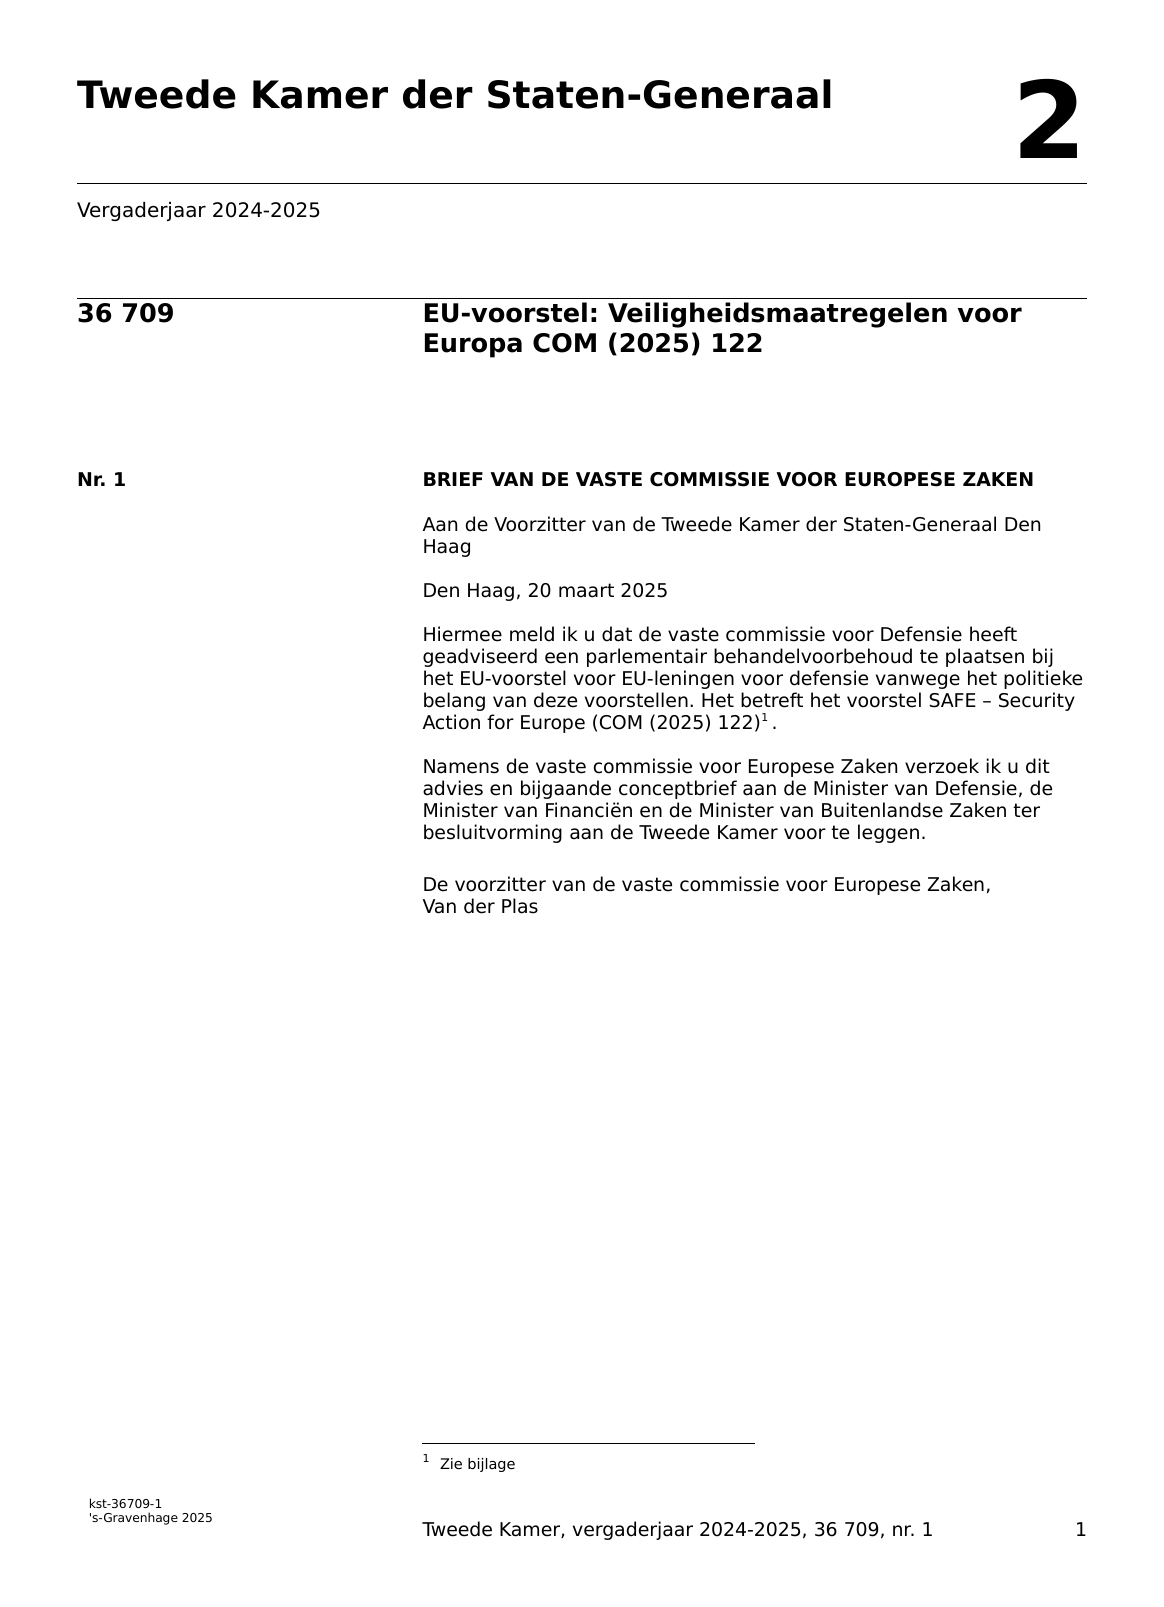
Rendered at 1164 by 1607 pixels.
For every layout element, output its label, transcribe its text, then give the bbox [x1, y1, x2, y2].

subtitle Nr. 1 BRIEF VAN DE VASTE COMMISSIE VOOR EUROPESE ZAKEN [77, 469, 1087, 491]
text Namens de vaste commissie voor Europese Zaken verzoek ik u dit advies en bijgaande conceptbrief aan de Minister van Defensie, de Minister van Financiën en de Minister van Buitenlandse Zaken ter besluitvorming aan de Tweede Kamer voor te leggen. [422, 756, 1087, 844]
text Den Haag, 20 maart 2025 [422, 580, 1087, 602]
table_header 2 [886, 59, 1087, 183]
table_cell Vergaderjaar 2024-2025 [77, 184, 1087, 298]
table_header Tweede Kamer der Staten-Generaal [77, 59, 886, 183]
text De voorzitter van de vaste commissie voor Europese Zaken, Van der Plas [422, 874, 1087, 918]
text 's-Gravenhage 2025 [88, 1511, 323, 1525]
text Zie bijlage [422, 1452, 1087, 1474]
text Hiermee meld ik u dat de vaste commissie voor Defensie heeft geadviseerd een parlementair behandelvoorbehoud te plaatsen bij het EU-voorstel voor EU-leningen voor defensie vanwege het politieke belang van deze voorstellen. Het betreft het voorstel SAFE – Security Action for Europe (COM (2025) 122). [422, 624, 1087, 734]
text kst-36709-1 [88, 1497, 323, 1511]
text Aan de Voorzitter van de Tweede Kamer der Staten-Generaal Den Haag [422, 513, 1087, 557]
subtitle 36 709 EU-voorstel: Veiligheidsmaatregelen voor Europa COM (2025) 122 [77, 299, 1087, 358]
